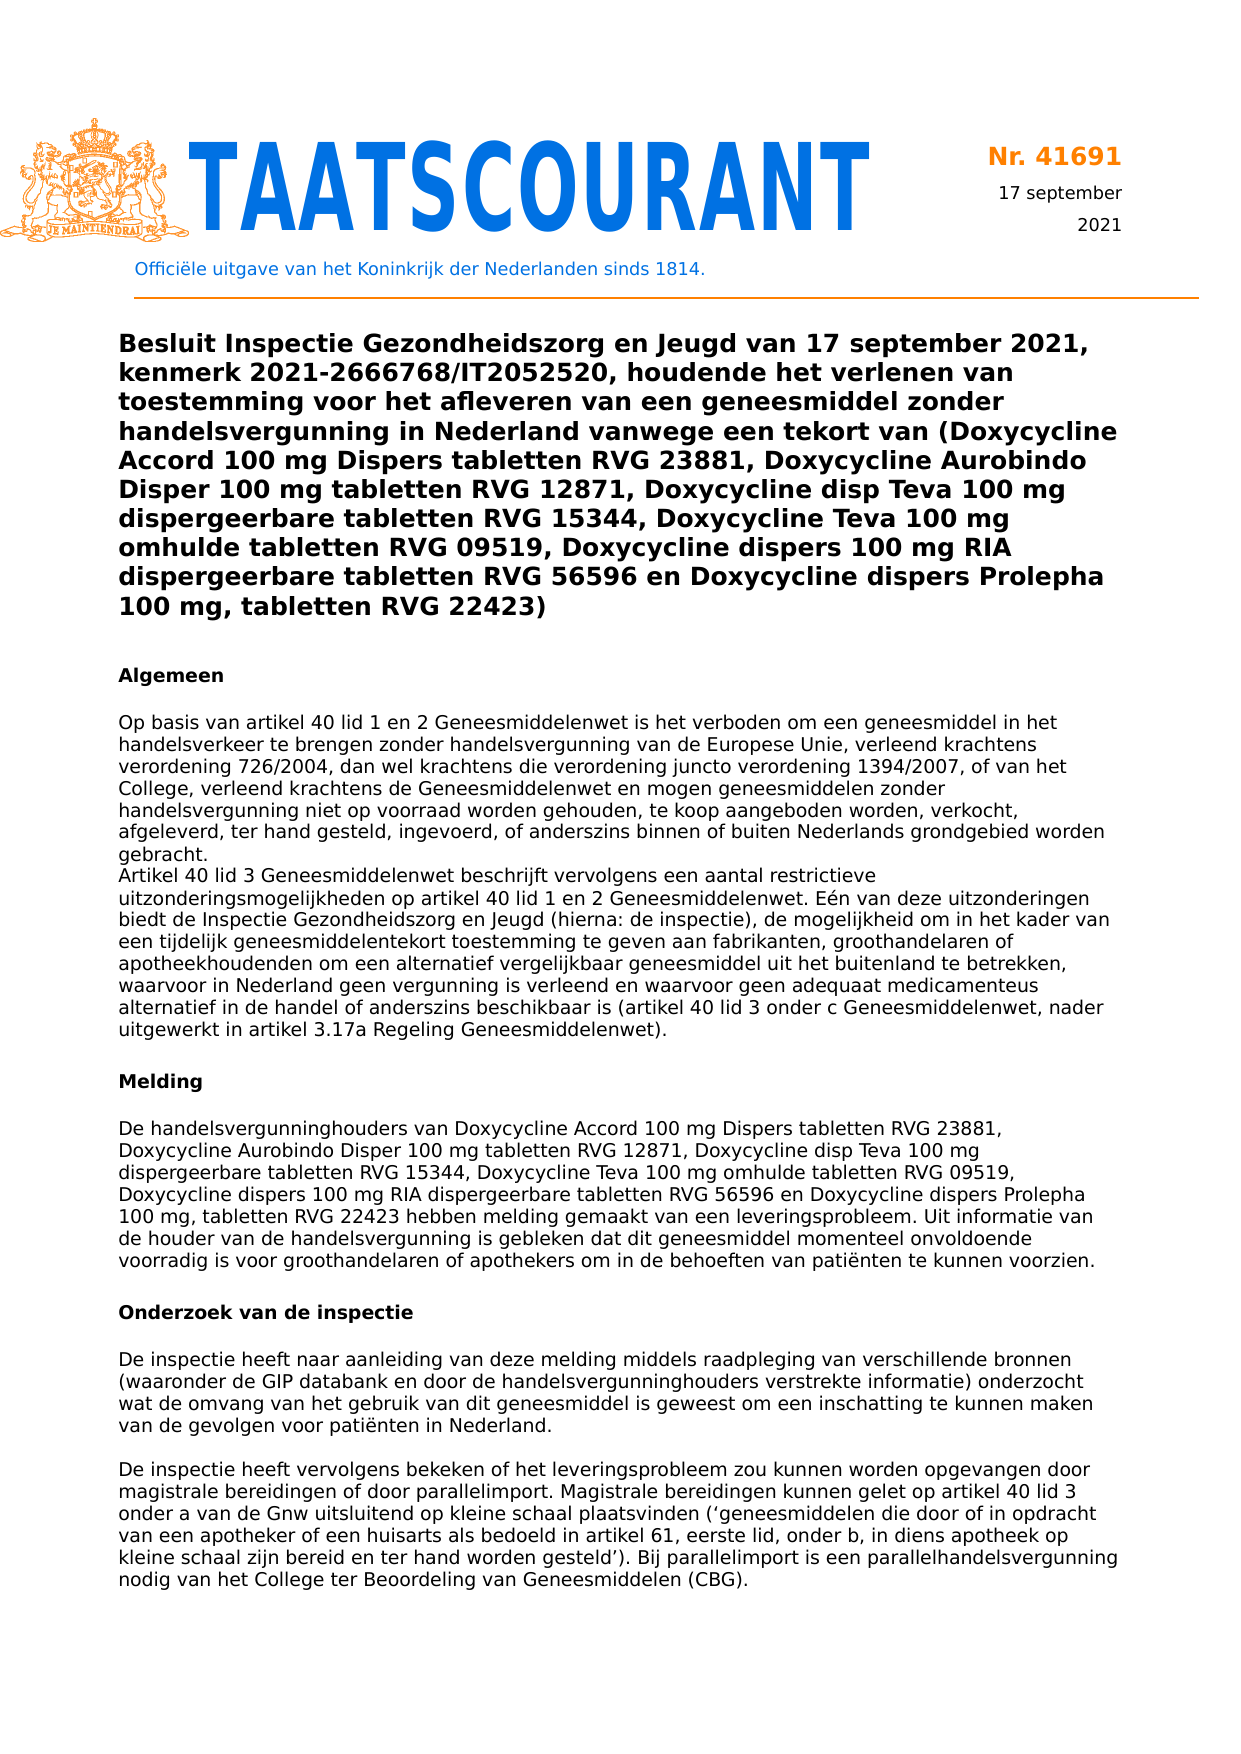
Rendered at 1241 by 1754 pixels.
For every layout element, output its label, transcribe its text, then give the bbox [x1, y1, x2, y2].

text De handelsvergunninghouders van Doxycycline Accord 100 mg Dispers tabletten RVG 23881, Doxycycline Aurobindo Disper 100 mg tabletten RVG 12871, Doxycycline disp Teva 100 mg dispergeerbare tabletten RVG 15344, Doxycycline Teva 100 mg omhulde tabletten RVG 09519, Doxycycline dispers 100 mg RIA dispergeerbare tabletten RVG 56596 en Doxycycline dispers Prolepha 100 mg, tabletten RVG 22423 hebben melding gemaakt van een leveringsprobleem. Uit informatie van de houder van de handelsvergunning is gebleken dat dit geneesmiddel momenteel onvoldoende voorradig is voor groothandelaren of apothekers om in de behoeften van patiënten te kunnen voorzien. [118, 1118, 1122, 1272]
subtitle Algemeen [118, 664, 1122, 687]
table_header Nr. 41691 [939, 118, 1199, 177]
table_header STAATSCOURANT [134, 118, 939, 259]
table_cell 2021 [939, 209, 1199, 259]
text De inspectie heeft naar aanleiding van deze melding middels raadpleging van verschillende bronnen (waaronder de GIP databank en door de handelsvergunninghouders verstrekte informatie) onderzocht wat de omvang van het gebruik van dit geneesmiddel is geweest om een inschatting te kunnen maken van de gevolgen voor patiënten in Nederland. [118, 1349, 1122, 1437]
text Op basis van artikel 40 lid 1 en 2 Geneesmiddelenwet is het verboden om een geneesmiddel in het handelsverkeer te brengen zonder handelsvergunning van de Europese Unie, verleend krachtens verordening 726/2004, dan wel krachtens die verordening juncto verordening 1394/2007, of van het College, verleend krachtens de Geneesmiddelenwet en mogen geneesmiddelen zonder handelsvergunning niet op voorraad worden gehouden, te koop aangeboden worden, verkocht, afgeleverd, ter hand gesteld, ingevoerd, of anderszins binnen of buiten Nederlands grondgebied worden gebracht. [118, 712, 1122, 865]
subtitle Onderzoek van de inspectie [118, 1302, 1122, 1324]
table_header [0, 242, 134, 297]
table_cell 17 september [939, 177, 1199, 209]
table_cell Officiële uitgave van het Koninkrijk der Nederlanden sinds 1814. [134, 259, 1199, 297]
picture [0, 118, 189, 242]
text Artikel 40 lid 3 Geneesmiddelenwet beschrijft vervolgens een aantal restrictieve uitzonderingsmogelijkheden op artikel 40 lid 1 en 2 Geneesmiddelenwet. Eén van deze uitzonderingen biedt de Inspectie Gezondheidszorg en Jeugd (hierna: de inspectie), de mogelijkheid om in het kader van een tijdelijk geneesmiddelentekort toestemming te geven aan fabrikanten, groothandelaren of apotheekhoudenden om een alternatief vergelijkbaar geneesmiddel uit het buitenland te betrekken, waarvoor in Nederland geen vergunning is verleend en waarvoor geen adequaat medicamenteus alternatief in de handel of anderszins beschikbaar is (artikel 40 lid 3 onder c Geneesmiddelenwet, nader uitgewerkt in artikel 3.17a Regeling Geneesmiddelenwet). [118, 865, 1122, 1041]
text De inspectie heeft vervolgens bekeken of het leveringsprobleem zou kunnen worden opgevangen door magistrale bereidingen of door parallelimport. Magistrale bereidingen kunnen gelet op artikel 40 lid 3 onder a van de Gnw uitsluitend op kleine schaal plaatsvinden (‘geneesmiddelen die door of in opdracht van een apotheker of een huisarts als bedoeld in artikel 61, eerste lid, onder b, in diens apotheek op kleine schaal zijn bereid en ter hand worden gesteld’). Bij parallelimport is een parallelhandelsvergunning nodig van het College ter Beoordeling van Geneesmiddelen (CBG). [118, 1459, 1122, 1591]
subtitle Besluit Inspectie Gezondheidszorg en Jeugd van 17 september 2021, kenmerk 2021-2666768/IT2052520, houdende het verlenen van toestemming voor het afleveren van een geneesmiddel zonder handelsvergunning in Nederland vanwege een tekort van (Doxycycline Accord 100 mg Dispers tabletten RVG 23881, Doxycycline Aurobindo Disper 100 mg tabletten RVG 12871, Doxycycline disp Teva 100 mg dispergeerbare tabletten RVG 15344, Doxycycline Teva 100 mg omhulde tabletten RVG 09519, Doxycycline dispers 100 mg RIA dispergeerbare tabletten RVG 56596 en Doxycycline dispers Prolepha 100 mg, tabletten RVG 22423) [118, 329, 1122, 621]
subtitle Melding [118, 1071, 1122, 1093]
